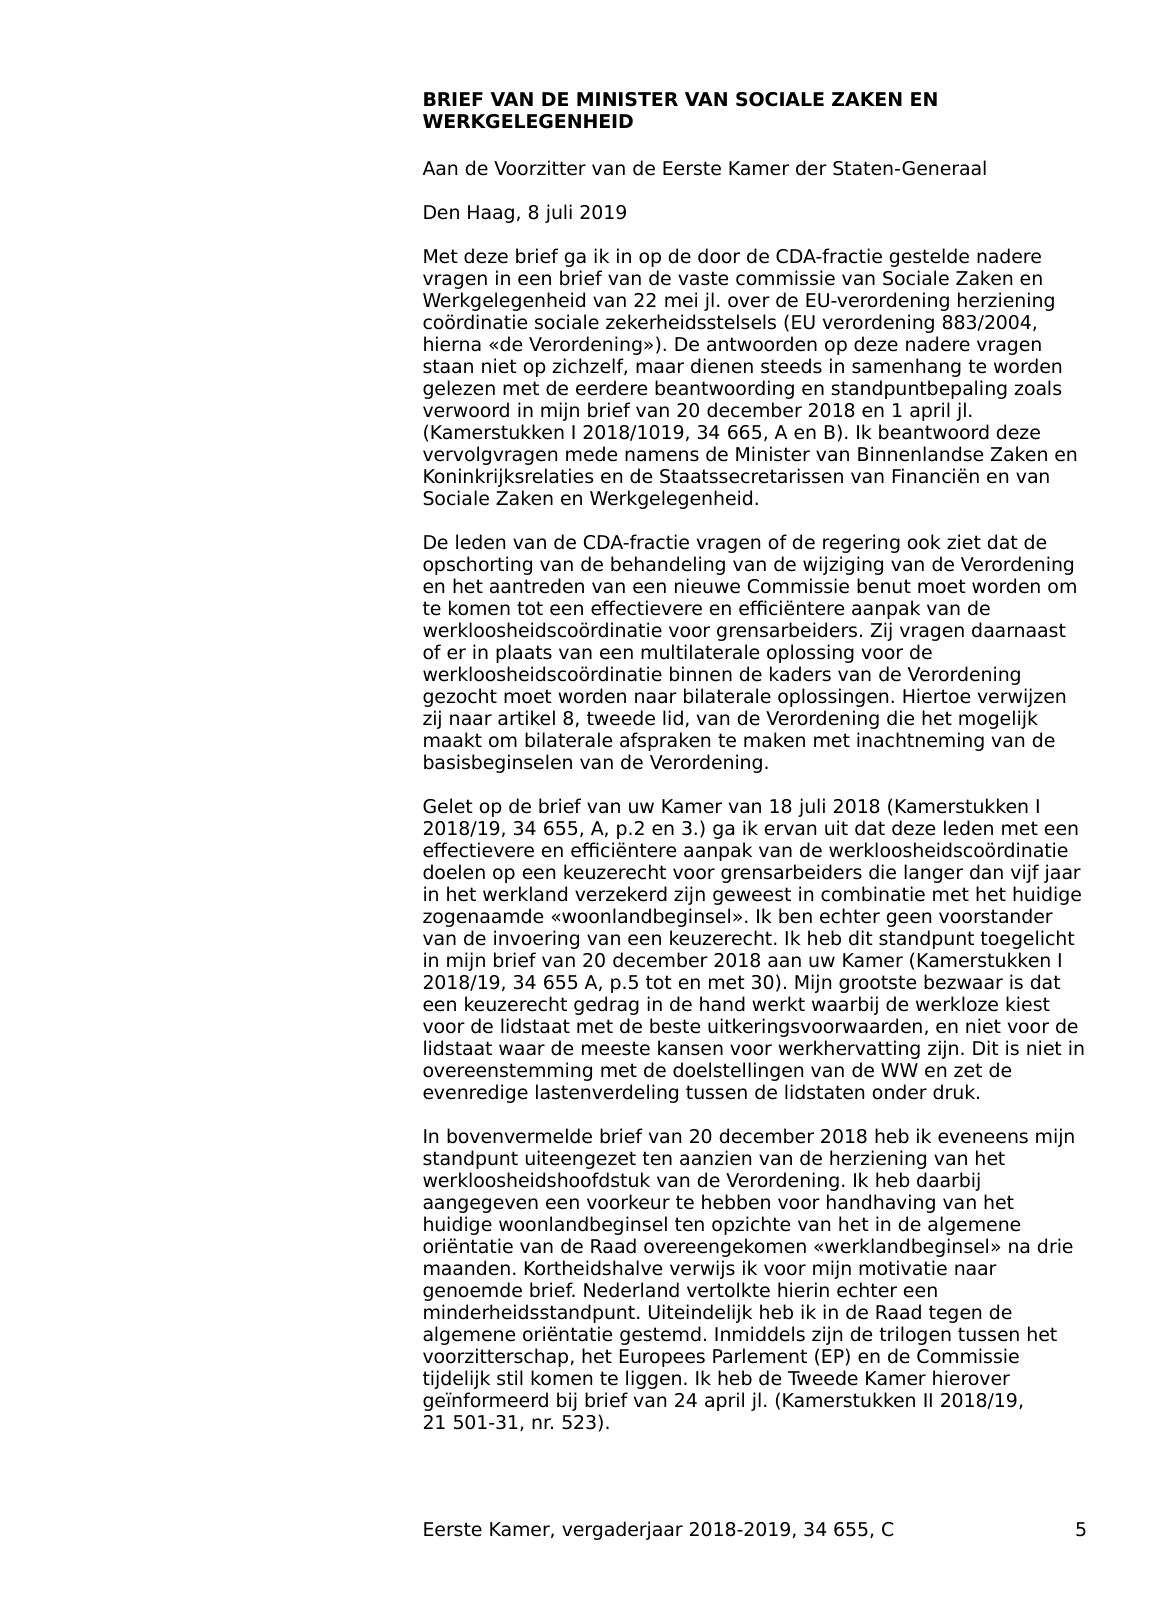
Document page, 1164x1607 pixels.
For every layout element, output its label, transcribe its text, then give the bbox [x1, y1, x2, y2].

subtitle BRIEF VAN DE MINISTER VAN SOCIALE ZAKEN EN WERKGELEGENHEID [422, 89, 1087, 133]
text De leden van de CDA-fractie vragen of de regering ook ziet dat de opschorting van de behandeling van de wijziging van de Verordening en het aantreden van een nieuwe Commissie benut moet worden om te komen tot een effectievere en efficiëntere aanpak van de werkloosheidscoördinatie voor grensarbeiders. Zij vragen daarnaast of er in plaats van een multilaterale oplossing voor de werkloosheidscoördinatie binnen de kaders van de Verordening gezocht moet worden naar bilaterale oplossingen. Hiertoe verwijzen zij naar artikel 8, tweede lid, van de Verordening die het mogelijk maakt om bilaterale afspraken te maken met inachtneming van de basisbeginselen van de Verordening. [422, 532, 1087, 774]
text Met deze brief ga ik in op de door de CDA-fractie gestelde nadere vragen in een brief van de vaste commissie van Sociale Zaken en Werkgelegenheid van 22 mei jl. over de EU-verordening herziening coördinatie sociale zekerheidsstelsels (EU verordening 883/2004, hierna «de Verordening»). De antwoorden op deze nadere vragen staan niet op zichzelf, maar dienen steeds in samenhang te worden gelezen met de eerdere beantwoording en standpuntbepaling zoals verwoord in mijn brief van 20 december 2018 en 1 april jl. (Kamerstukken I 2018/1019, 34 665, A en B). Ik beantwoord deze vervolgvragen mede namens de Minister van Binnenlandse Zaken en Koninkrijksrelaties en de Staatssecretarissen van Financiën en van Sociale Zaken en Werkgelegenheid. [422, 246, 1087, 510]
text Den Haag, 8 juli 2019 [422, 202, 1087, 224]
text Gelet op de brief van uw Kamer van 18 juli 2018 (Kamerstukken I 2018/19, 34 655, A, p.2 en 3.) ga ik ervan uit dat deze leden met een effectievere en efficiëntere aanpak van de werkloosheidscoördinatie doelen op een keuzerecht voor grensarbeiders die langer dan vijf jaar in het werkland verzekerd zijn geweest in combinatie met het huidige zogenaamde «woonlandbeginsel». Ik ben echter geen voorstander van de invoering van een keuzerecht. Ik heb dit standpunt toegelicht in mijn brief van 20 december 2018 aan uw Kamer (Kamerstukken I 2018/19, 34 655 A, p.5 tot en met 30). Mijn grootste bezwaar is dat een keuzerecht gedrag in de hand werkt waarbij de werkloze kiest voor de lidstaat met de beste uitkeringsvoorwaarden, en niet voor de lidstaat waar de meeste kansen voor werkhervatting zijn. Dit is niet in overeenstemming met de doelstellingen van de WW en zet de evenredige lastenverdeling tussen de lidstaten onder druk. [422, 796, 1087, 1104]
text In bovenvermelde brief van 20 december 2018 heb ik eveneens mijn standpunt uiteengezet ten aanzien van de herziening van het werkloosheidshoofdstuk van de Verordening. Ik heb daarbij aangegeven een voorkeur te hebben voor handhaving van het huidige woonlandbeginsel ten opzichte van het in de algemene oriëntatie van de Raad overeengekomen «werklandbeginsel» na drie maanden. Kortheidshalve verwijs ik voor mijn motivatie naar genoemde brief. Nederland vertolkte hierin echter een minderheidsstandpunt. Uiteindelijk heb ik in de Raad tegen de algemene oriëntatie gestemd. Inmiddels zijn de trilogen tussen het voorzitterschap, het Europees Parlement (EP) en de Commissie tijdelijk stil komen te liggen. Ik heb de Tweede Kamer hierover geïnformeerd bij brief van 24 april jl. (Kamerstukken II 2018/19, 21 501-31, nr. 523). [422, 1126, 1087, 1434]
text Aan de Voorzitter van de Eerste Kamer der Staten-Generaal [422, 158, 1087, 180]
